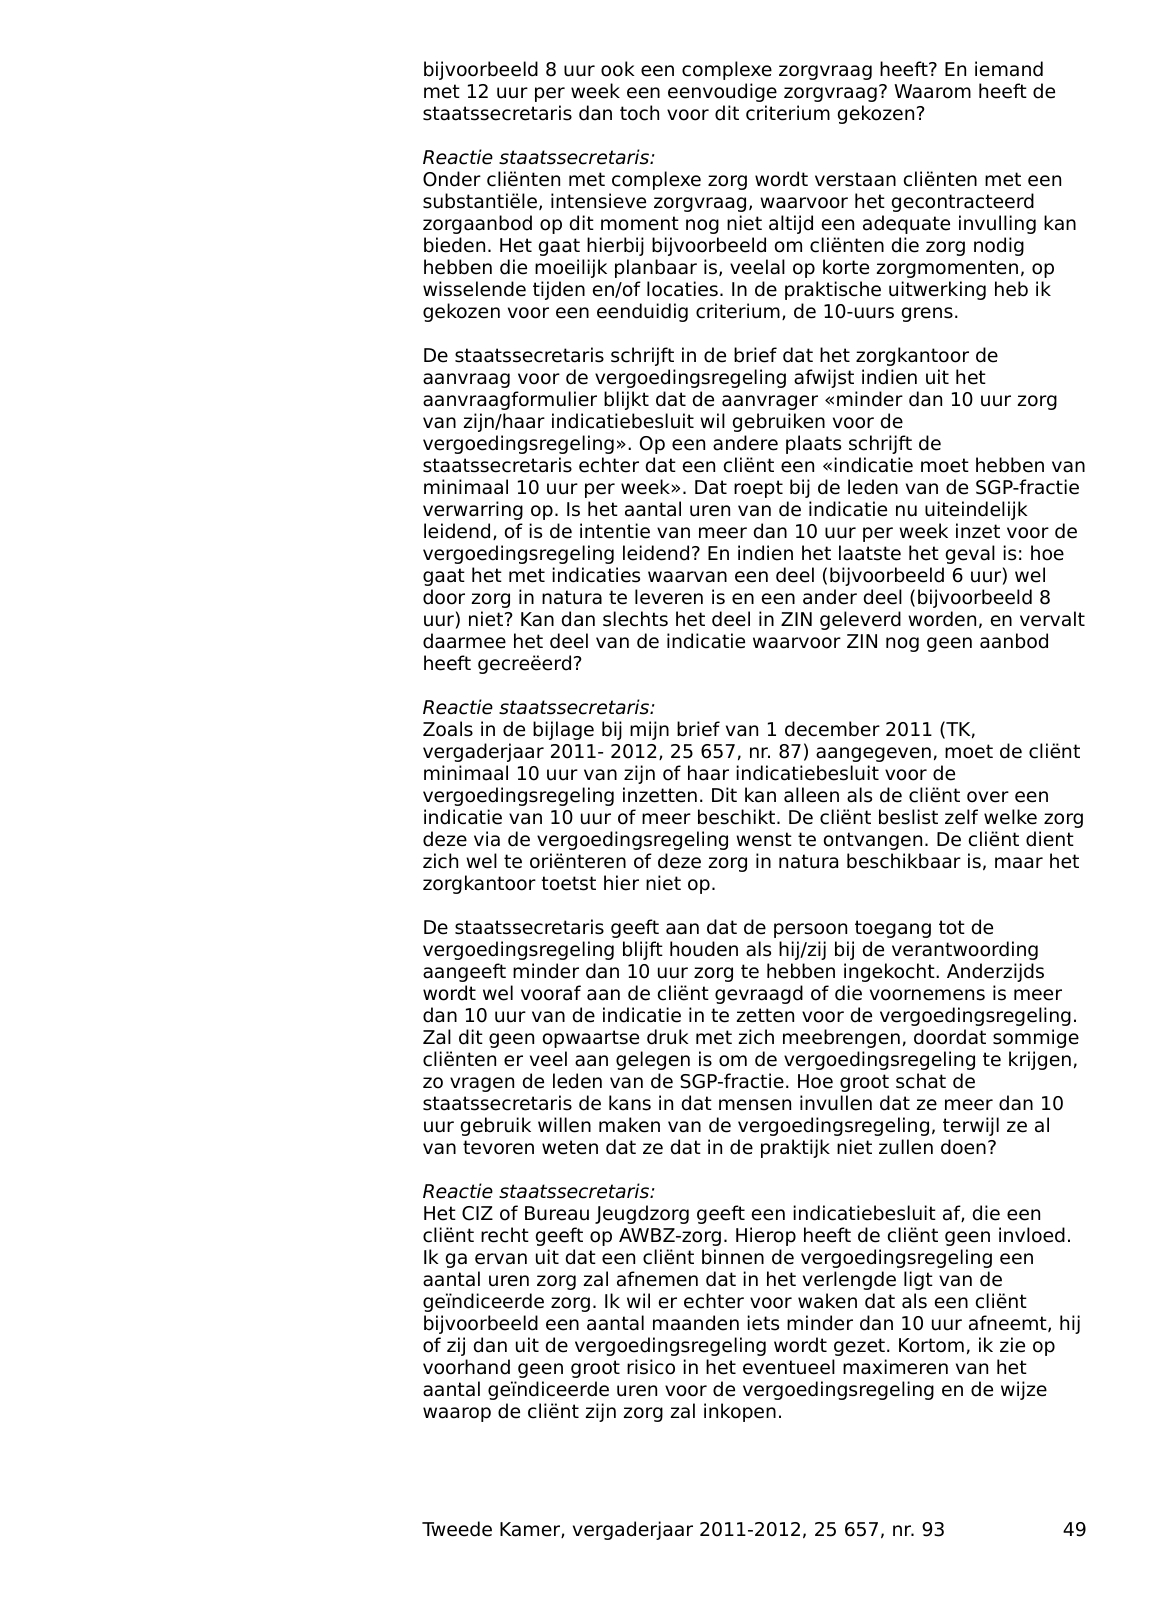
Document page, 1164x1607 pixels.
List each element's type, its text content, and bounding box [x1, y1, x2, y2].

text De staatssecretaris schrijft in de brief dat het zorgkantoor de aanvraag voor de vergoedingsregeling afwijst indien uit het aanvraagformulier blijkt dat de aanvrager «minder dan 10 uur zorg van zijn/haar indicatiebesluit wil gebruiken voor de vergoedingsregeling». Op een andere plaats schrijft de staatssecretaris echter dat een cliënt een «indicatie moet hebben van minimaal 10 uur per week». Dat roept bij de leden van de SGP-fractie verwarring op. Is het aantal uren van de indicatie nu uiteindelijk leidend, of is de intentie van meer dan 10 uur per week inzet voor de vergoedingsregeling leidend? En indien het laatste het geval is: hoe gaat het met indicaties waarvan een deel (bijvoorbeeld 6 uur) wel door zorg in natura te leveren is en een ander deel (bijvoorbeeld 8 uur) niet? Kan dan slechts het deel in ZIN geleverd worden, en vervalt daarmee het deel van de indicatie waarvoor ZIN nog geen aanbod heeft gecreëerd? [422, 345, 1087, 675]
text De staatssecretaris geeft aan dat de persoon toegang tot de vergoedingsregeling blijft houden als hij/zij bij de verantwoording aangeeft minder dan 10 uur zorg te hebben ingekocht. Anderzijds wordt wel vooraf aan de cliënt gevraagd of die voornemens is meer dan 10 uur van de indicatie in te zetten voor de vergoedingsregeling. Zal dit geen opwaartse druk met zich meebrengen, doordat sommige cliënten er veel aan gelegen is om de vergoedingsregeling te krijgen, zo vragen de leden van de SGP-fractie. Hoe groot schat de staatssecretaris de kans in dat mensen invullen dat ze meer dan 10 uur gebruik willen maken van de vergoedingsregeling, terwijl ze al van tevoren weten dat ze dat in de praktijk niet zullen doen? [422, 917, 1087, 1159]
text Zoals in de bijlage bij mijn brief van 1 december 2011 (TK, vergaderjaar 2011- 2012, 25 657, nr. 87) aangegeven, moet de cliënt minimaal 10 uur van zijn of haar indicatiebesluit voor de vergoedingsregeling inzetten. Dit kan alleen als de cliënt over een indicatie van 10 uur of meer beschikt. De cliënt beslist zelf welke zorg deze via de vergoedingsregeling wenst te ontvangen. De cliënt dient zich wel te oriënteren of deze zorg in natura beschikbaar is, maar het zorgkantoor toetst hier niet op. [422, 719, 1087, 895]
subtitle Reactie staatssecretaris: [422, 697, 1087, 719]
text Het CIZ of Bureau Jeugdzorg geeft een indicatiebesluit af, die een cliënt recht geeft op AWBZ-zorg. Hierop heeft de cliënt geen invloed. Ik ga ervan uit dat een cliënt binnen de vergoedingsregeling een aantal uren zorg zal afnemen dat in het verlengde ligt van de geïndiceerde zorg. Ik wil er echter voor waken dat als een cliënt bijvoorbeeld een aantal maanden iets minder dan 10 uur afneemt, hij of zij dan uit de vergoedingsregeling wordt gezet. Kortom, ik zie op voorhand geen groot risico in het eventueel maximeren van het aantal geïndiceerde uren voor de vergoedingsregeling en de wijze waarop de cliënt zijn zorg zal inkopen. [422, 1203, 1087, 1423]
subtitle Reactie staatssecretaris: [422, 147, 1087, 169]
text bijvoorbeeld 8 uur ook een complexe zorgvraag heeft? En iemand met 12 uur per week een eenvoudige zorgvraag? Waarom heeft de staatssecretaris dan toch voor dit criterium gekozen? [422, 59, 1087, 125]
subtitle Reactie staatssecretaris: [422, 1181, 1087, 1203]
text Onder cliënten met complexe zorg wordt verstaan cliënten met een substantiële, intensieve zorgvraag, waarvoor het gecontracteerd zorgaanbod op dit moment nog niet altijd een adequate invulling kan bieden. Het gaat hierbij bijvoorbeeld om cliënten die zorg nodig hebben die moeilijk planbaar is, veelal op korte zorgmomenten, op wisselende tijden en/of locaties. In de praktische uitwerking heb ik gekozen voor een eenduidig criterium, de 10-uurs grens. [422, 169, 1087, 323]
